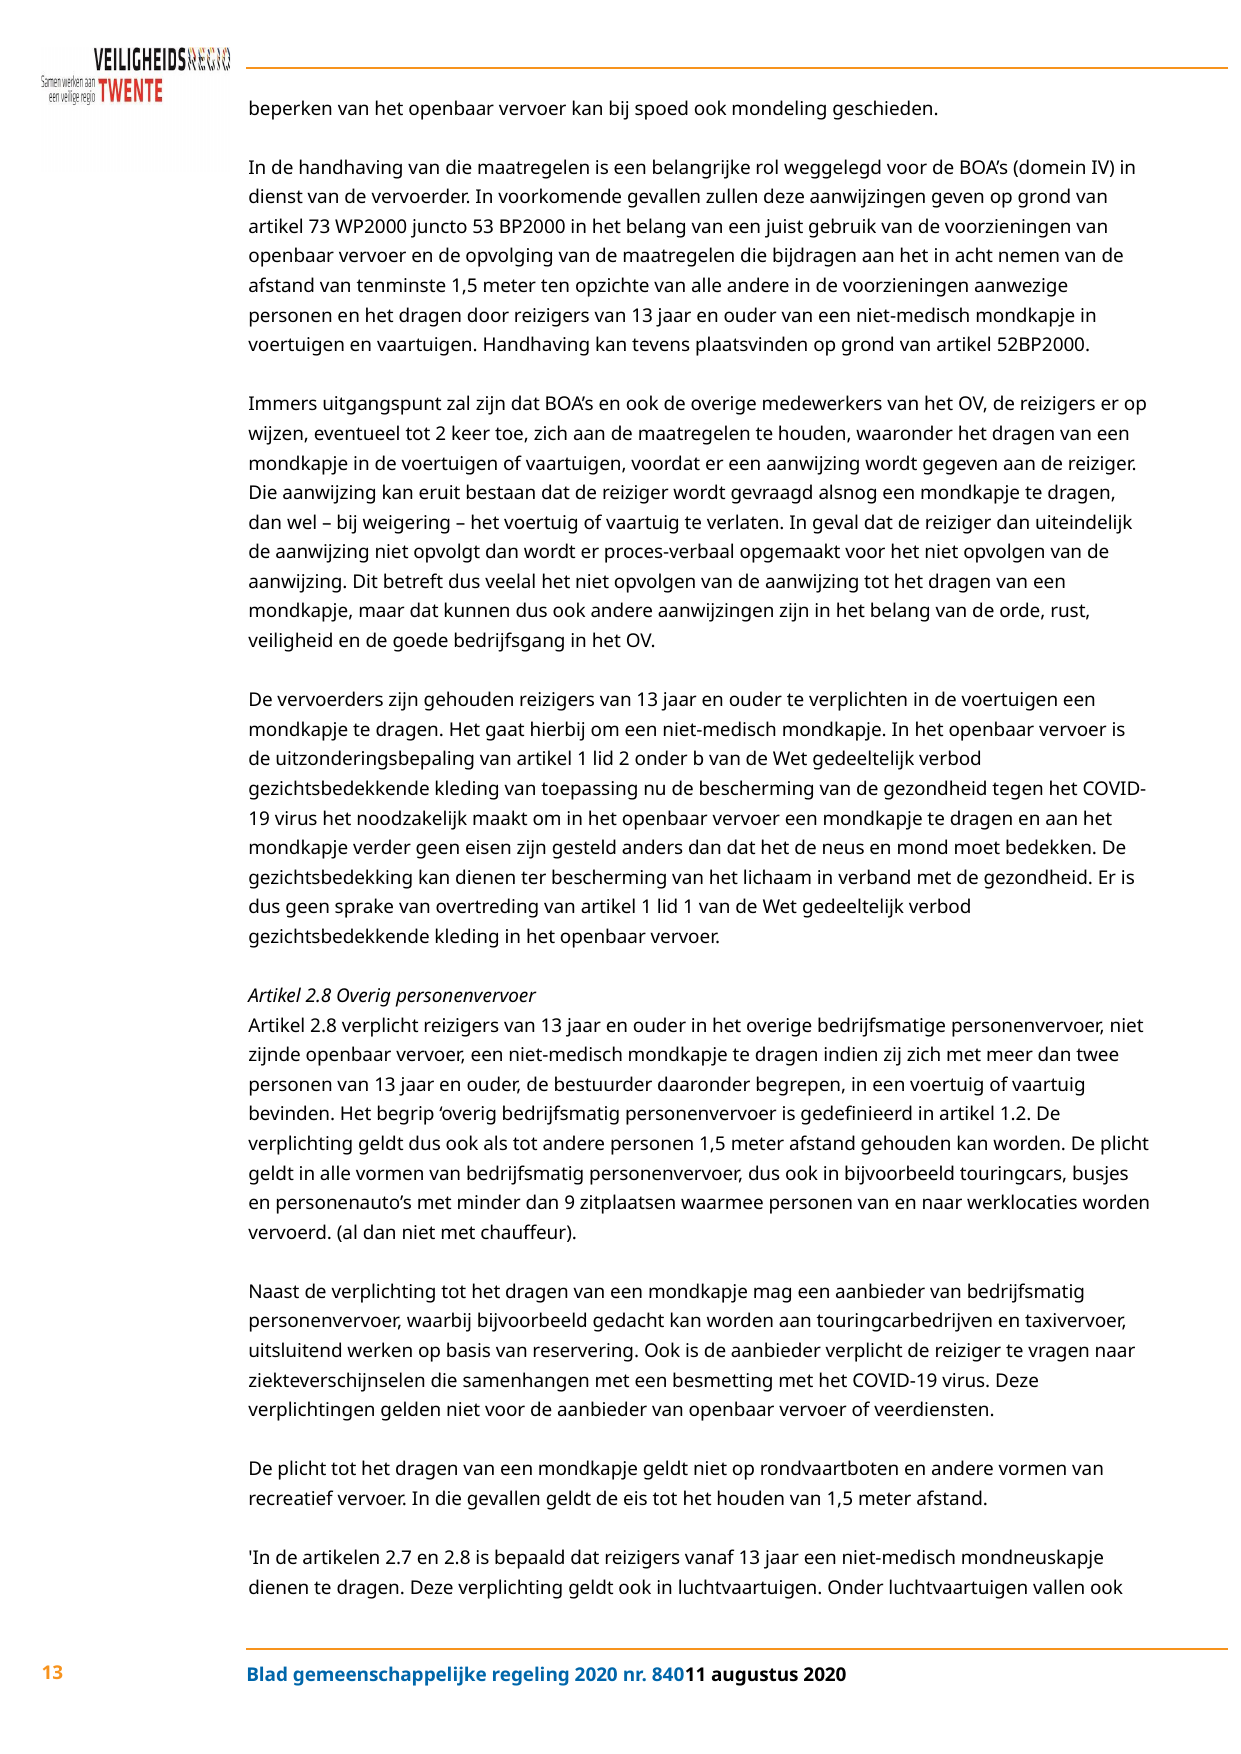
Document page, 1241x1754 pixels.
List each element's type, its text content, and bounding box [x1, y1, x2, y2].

text Naast de verplichting tot het dragen van een mondkapje mag een aanbieder van bedrijfsmatig personenvervoer, waarbij bijvoorbeeld gedacht kan worden aan touringcarbedrijven en taxivervoer, uitsluitend werken op basis van reservering. Ook is de aanbieder verplicht de reiziger te vragen naar ziekteverschijnselen die samenhangen met een besmetting met het COVID-19 virus. Deze verplichtingen gelden niet voor de aanbieder van openbaar vervoer of veerdiensten. [248, 1278, 1152, 1422]
picture [41, 47, 231, 172]
text Artikel 2.8 verplicht reizigers van 13 jaar en ouder in het overige bedrijfsmatige personenvervoer, niet zijnde openbaar vervoer, een niet-medisch mondkapje te dragen indien zij zich met meer dan twee personen van 13 jaar en ouder, de bestuurder daaronder begrepen, in een voertuig of vaartuig bevinden. Het begrip ‘overig bedrijfsmatig personenvervoer is gedefinieerd in artikel 1.2. De verplichting geldt dus ook als tot andere personen 1,5 meter afstand gehouden kan worden. De plicht geldt in alle vormen van bedrijfsmatig personenvervoer, dus ook in bijvoorbeeld touringcars, busjes en personenauto’s met minder dan 9 zitplaatsen waarmee personen van en naar werklocaties worden vervoerd. (al dan niet met chauffeur). [248, 1012, 1152, 1245]
text De vervoerders zijn gehouden reizigers van 13 jaar en ouder te verplichten in de voertuigen een mondkapje te dragen. Het gaat hierbij om een niet-medisch mondkapje. In het openbaar vervoer is de uitzonderingsbepaling van artikel 1 lid 2 onder b van de Wet gedeeltelijk verbod gezichtsbedekkende kleding van toepassing nu de bescherming van de gezondheid tegen het COVID-19 virus het noodzakelijk maakt om in het openbaar vervoer een mondkapje te dragen en aan het mondkapje verder geen eisen zijn gesteld anders dan dat het de neus en mond moet bedekken. De gezichtsbedekking kan dienen ter bescherming van het lichaam in verband met de gezondheid. Er is dus geen sprake van overtreding van artikel 1 lid 1 van de Wet gedeeltelijk verbod gezichtsbedekkende kleding in het openbaar vervoer. [248, 686, 1152, 949]
text Immers uitgangspunt zal zijn dat BOA’s en ook de overige medewerkers van het OV, de reizigers er op wijzen, eventueel tot 2 keer toe, zich aan de maatregelen te houden, waaronder het dragen van een mondkapje in de voertuigen of vaartuigen, voordat er een aanwijzing wordt gegeven aan de reiziger. Die aanwijzing kan eruit bestaan dat de reiziger wordt gevraagd alsnog een mondkapje te dragen, dan wel – bij weigering – het voertuig of vaartuig te verlaten. In geval dat de reiziger dan uiteindelijk de aanwijzing niet opvolgt dan wordt er proces-verbaal opgemaakt voor het niet opvolgen van de aanwijzing. Dit betreft dus veelal het niet opvolgen van de aanwijzing tot het dragen van een mondkapje, maar dat kunnen dus ook andere aanwijzingen zijn in het belang van de orde, rust, veiligheid en de goede bedrijfsgang in het OV. [248, 391, 1152, 653]
text beperken van het openbaar vervoer kan bij spoed ook mondeling geschieden. [248, 95, 1152, 121]
text De plicht tot het dragen van een mondkapje geldt niet op rondvaartboten en andere vormen van recreatief vervoer. In die gevallen geldt de eis tot het houden van 1,5 meter afstand. [248, 1456, 1152, 1511]
text In de handhaving van die maatregelen is een belangrijke rol weggelegd voor de BOA’s (domein IV) in dienst van de vervoerder. In voorkomende gevallen zullen deze aanwijzingen geven op grond van artikel 73 WP2000 juncto 53 BP2000 in het belang van een juist gebruik van de voorzieningen van openbaar vervoer en de opvolging van de maatregelen die bijdragen aan het in acht nemen van de afstand van tenminste 1,5 meter ten opzichte van alle andere in de voorzieningen aanwezige personen en het dragen door reizigers van 13 jaar en ouder van een niet-medisch mondkapje in voertuigen en vaartuigen. Handhaving kan tevens plaatsvinden op grond van artikel 52BP2000. [248, 154, 1152, 357]
text Artikel 2.8 Overig personenvervoer [248, 982, 1152, 1008]
text 'In de artikelen 2.7 en 2.8 is bepaald dat reizigers vanaf 13 jaar een niet-medisch mondneuskapje dienen te dragen. Deze verplichting geldt ook in luchtvaartuigen. Onder luchtvaartuigen vallen ook [248, 1544, 1152, 1600]
